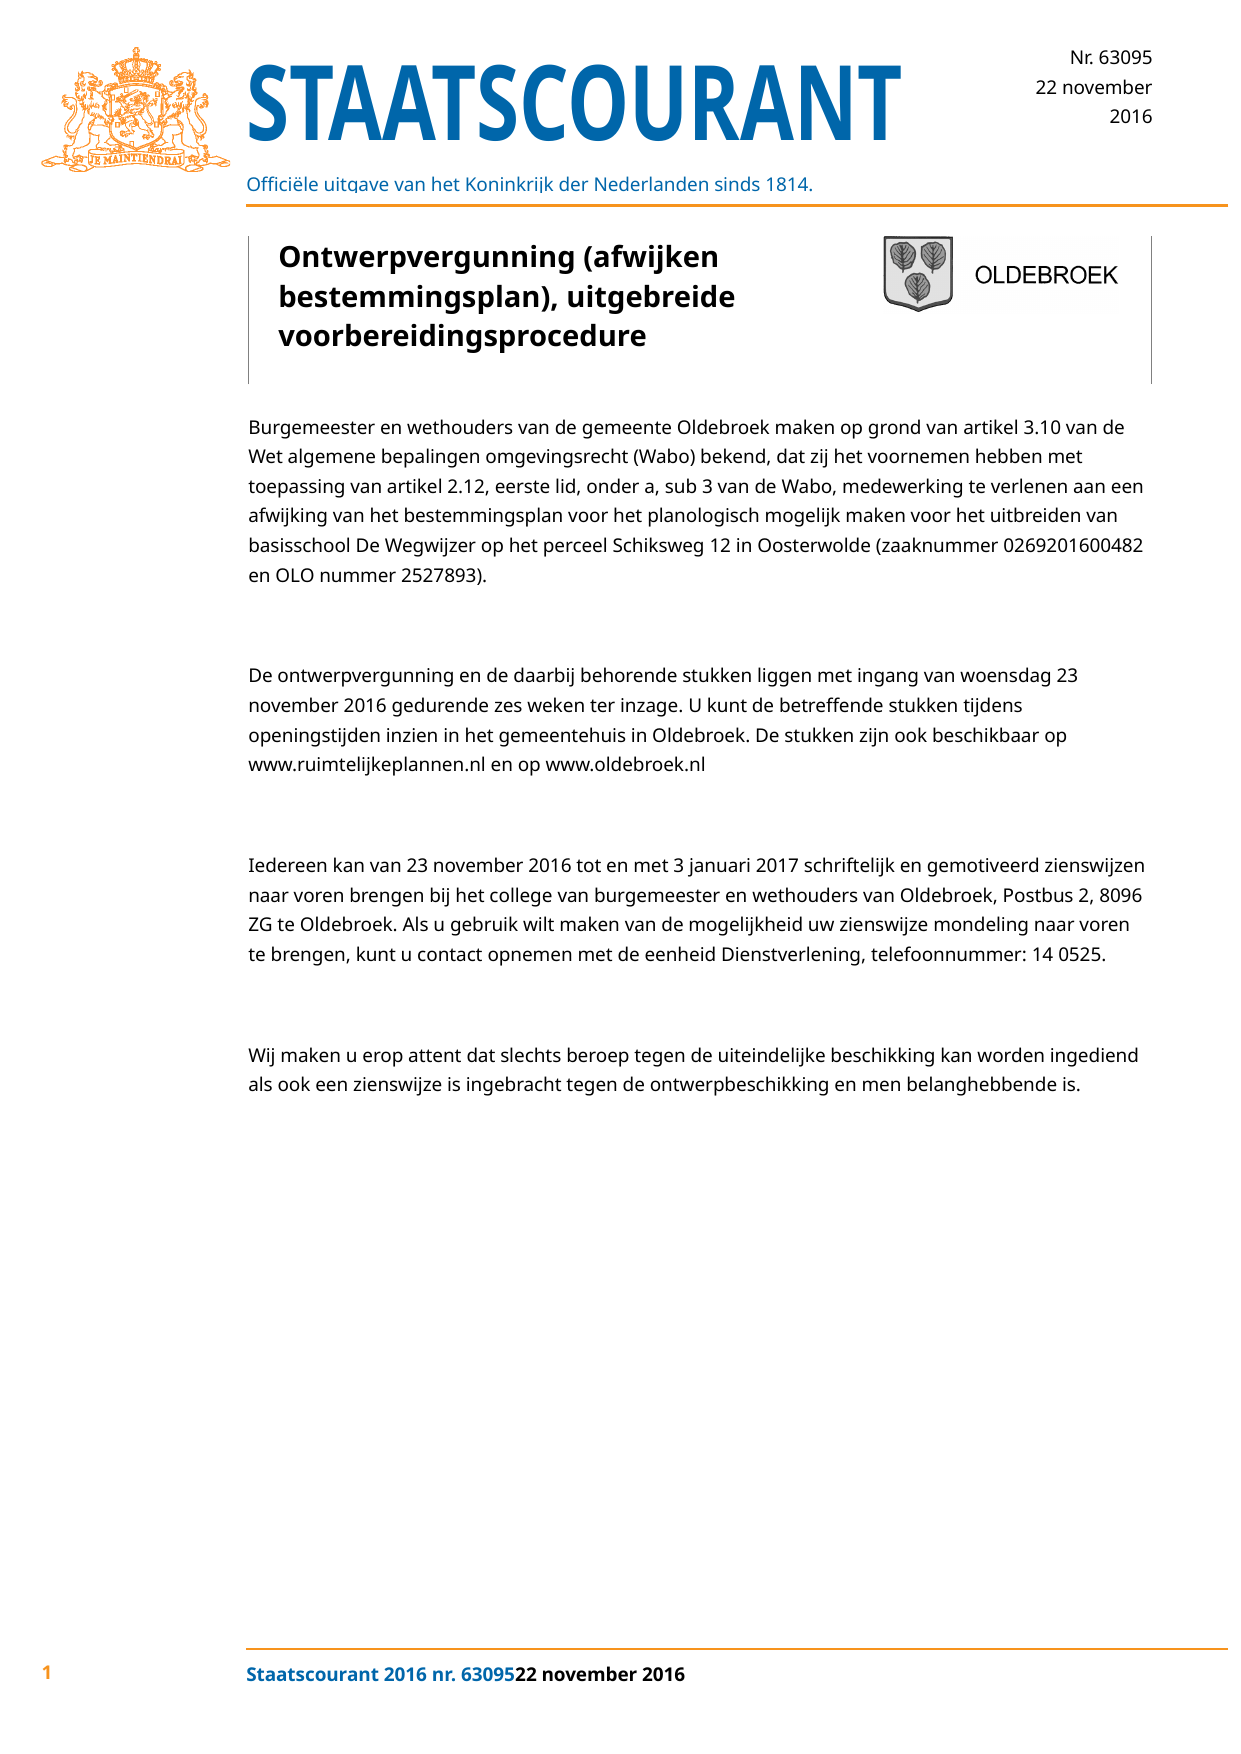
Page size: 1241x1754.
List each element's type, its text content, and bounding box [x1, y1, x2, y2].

text Burgemeester en wethouders van de gemeente Oldebroek maken op grond van artikel 3.10 van de Wet algemene bepalingen omgevingsrecht (Wabo) bekend, dat zij het voornemen hebben met toepassing van artikel 2.12, eerste lid, onder a, sub 3 van de Wabo, medewerking te verlenen aan een afwijking van het bestemmingsplan voor het planologisch mogelijk maken voor het uitbreiden van basisschool De Wegwijzer op het perceel Schiksweg 12 in Oosterwolde (zaaknummer 0269201600482 en OLO nummer 2527893). [248, 414, 1152, 588]
table_header [850, 236, 1151, 384]
text Wij maken u erop attent dat slechts beroep tegen de uiteindelijke beschikking kan worden ingediend als ook een zienswijze is ingebracht tegen de ontwerpbeschikking en men belanghebbende is. [248, 1042, 1152, 1097]
text Iedereen kan van 23 november 2016 tot en met 3 januari 2017 schriftelijk en gemotiveerd zienswijzen naar voren brengen bij het college van burgemeester en wethouders van Oldebroek, Postbus 2, 8096 ZG te Oldebroek. Als u gebruik wilt maken van de mogelijkheid uw zienswijze mondeling naar voren te brengen, kunt u contact opnemen met de eenheid Dienstverlening, telefoonnummer: 14 0525. [248, 852, 1152, 967]
picture [41, 47, 231, 172]
table_header Ontwerpvergunning (afwijken bestemmingsplan), uitgebreide voorbereidingsprocedure [249, 236, 850, 384]
picture [882, 236, 1119, 314]
text De ontwerpvergunning en de daarbij behorende stukken liggen met ingang van woensdag 23 november 2016 gedurende zes weken ter inzage. U kunt de betreffende stukken tijdens openingstijden inzien in het gemeentehuis in Oldebroek. De stukken zijn ook beschikbaar op www.ruimtelijkeplannen.nl en op www.oldebroek.nl [248, 663, 1152, 777]
